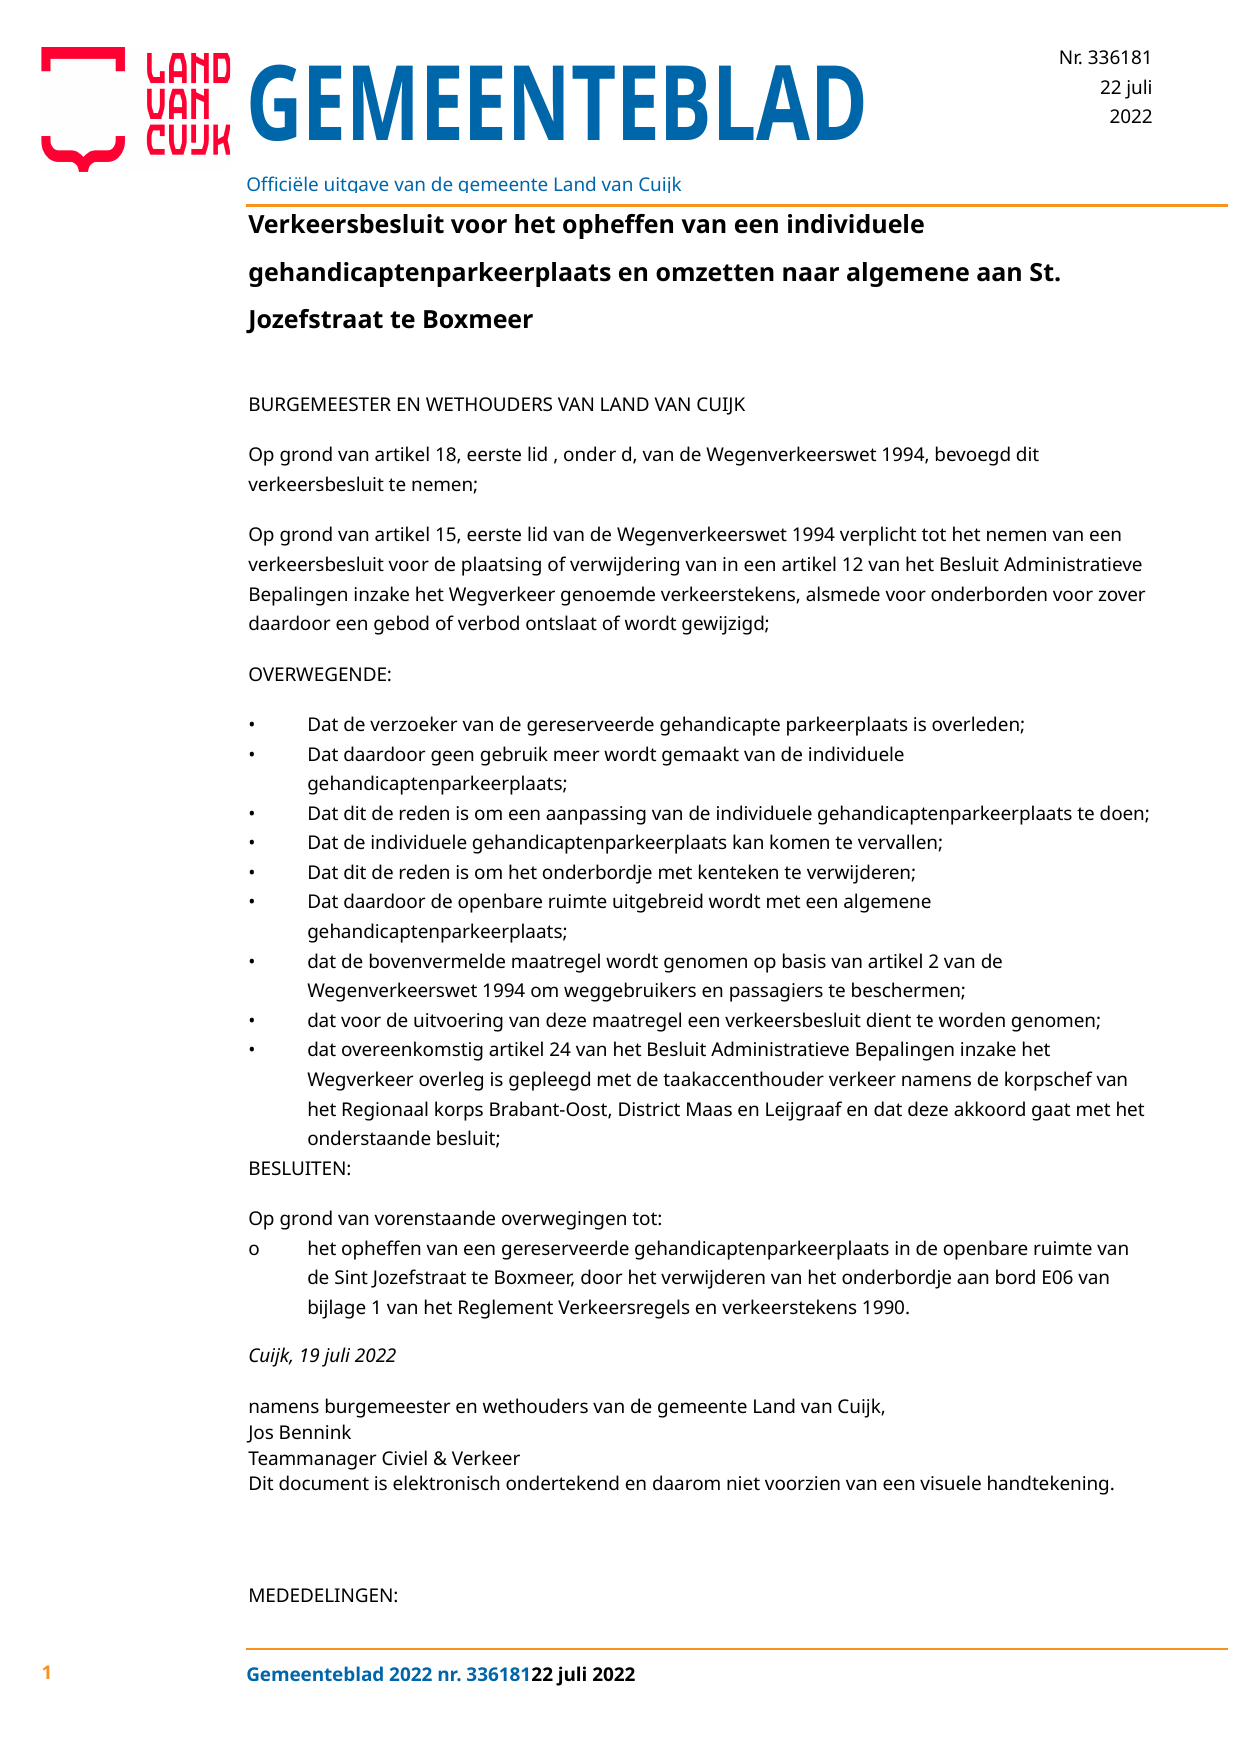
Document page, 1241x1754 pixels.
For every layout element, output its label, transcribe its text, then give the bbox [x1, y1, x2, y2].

text Dit document is elektronisch ondertekend en daarom niet voorzien van een visuele handtekening. [248, 1471, 1152, 1496]
text Jos Bennink [248, 1419, 1152, 1445]
text MEDEDELINGEN: [248, 1587, 1152, 1606]
text Teammanager Civiel & Verkeer [248, 1445, 1152, 1471]
text namens burgemeester en wethouders van de gemeente Land van Cuijk, [248, 1393, 1152, 1419]
text OVERWEGENDE: [248, 661, 1152, 687]
list Dat de individuele gehandicaptenparkeerplaats kan komen te vervallen; [248, 829, 1152, 855]
list Dat daardoor de openbare ruimte uitgebreid wordt met een algemene gehandicaptenparkeerplaats; [248, 889, 1152, 944]
list Dat dit de reden is om het onderbordje met kenteken te verwijderen; [248, 859, 1152, 885]
text BESLUITEN: [248, 1155, 1152, 1181]
text Op grond van artikel 18, eerste lid , onder d, van de Wegenverkeerswet 1994, bevoegd dit verkeersbesluit te nemen; [248, 442, 1152, 497]
list Dat de verzoeker van de gereserveerde gehandicapte parkeerplaats is overleden; [248, 711, 1152, 737]
text BURGEMEESTER EN WETHOUDERS VAN LAND VAN CUIJK [248, 391, 1152, 417]
list Dat daardoor geen gebruik meer wordt gemaakt van de individuele gehandicaptenparkeerplaats; [248, 741, 1152, 796]
text Cuijk, 19 juli 2022 [248, 1342, 1152, 1368]
list Dat dit de reden is om een aanpassing van de individuele gehandicaptenparkeerplaats te doen; [248, 800, 1152, 826]
picture [41, 47, 231, 172]
list dat voor de uitvoering van deze maatregel een verkeersbesluit dient te worden genomen; [248, 1007, 1152, 1033]
text Verkeersbesluit voor het opheffen van een individuele gehandicaptenparkeerplaats en omzetten naar algemene aan St. Jozefstraat te Boxmeer [248, 207, 1152, 336]
list dat overeenkomstig artikel 24 van het Besluit Administratieve Bepalingen inzake het Wegverkeer overleg is gepleegd met de taakaccenthouder verkeer namens de korpschef van het Regionaal korps Brabant-Oost, District Maas en Leijgraaf en dat deze akkoord gaat met het onderstaande besluit; [248, 1037, 1152, 1151]
list dat de bovenvermelde maatregel wordt genomen op basis van artikel 2 van de Wegenverkeerswet 1994 om weggebruikers en passagiers te beschermen; [248, 948, 1152, 1003]
list het opheffen van een gereserveerde gehandicaptenparkeerplaats in de openbare ruimte van de Sint Jozefstraat te Boxmeer, door het verwijderen van het onderbordje aan bord E06 van bijlage 1 van het Reglement Verkeersregels en verkeerstekens 1990. [248, 1235, 1152, 1320]
text Op grond van vorenstaande overwegingen tot: [248, 1205, 1152, 1231]
text Op grond van artikel 15, eerste lid van de Wegenverkeerswet 1994 verplicht tot het nemen van een verkeersbesluit voor de plaatsing of verwijdering van in een artikel 12 van het Besluit Administratieve Bepalingen inzake het Wegverkeer genoemde verkeerstekens, alsmede voor onderborden voor zover daardoor een gebod of verbod ontslaat of wordt gewijzigd; [248, 522, 1152, 636]
